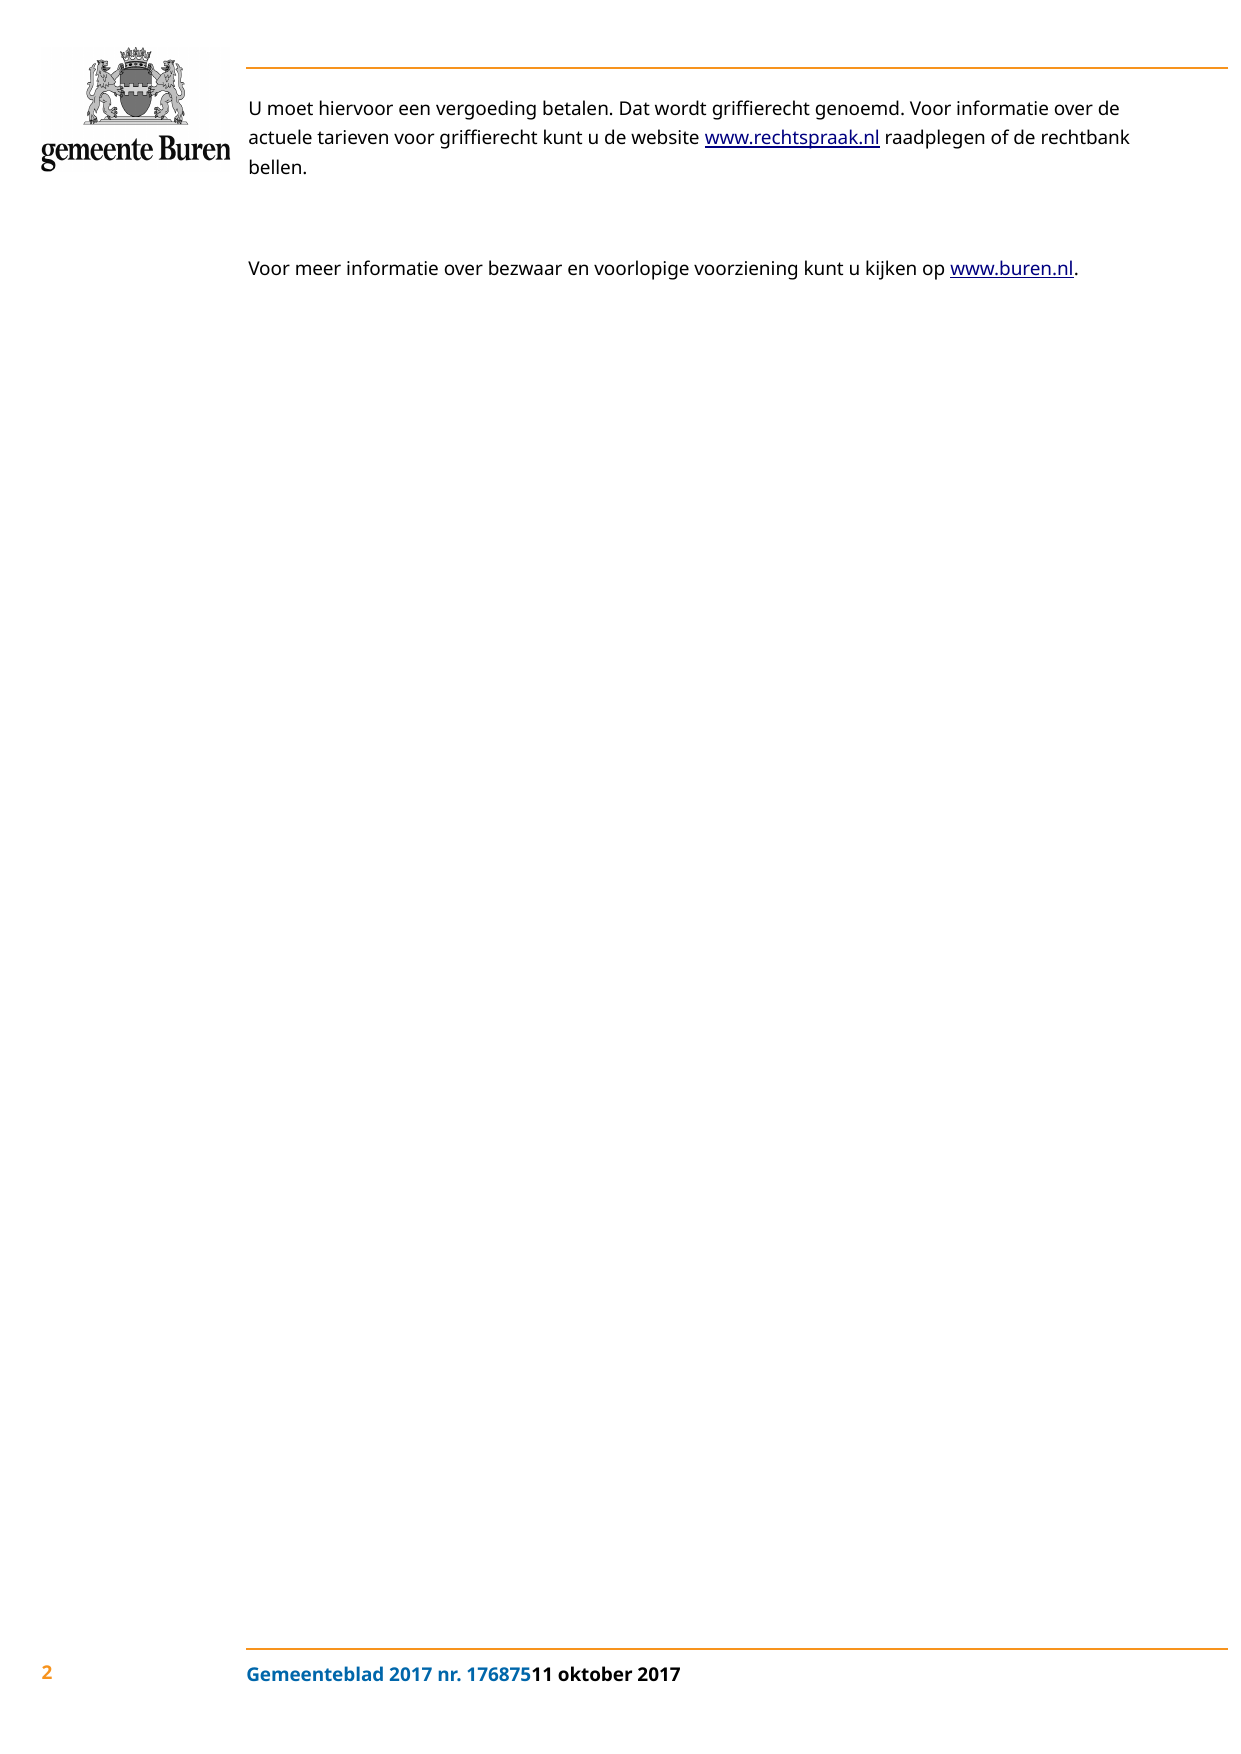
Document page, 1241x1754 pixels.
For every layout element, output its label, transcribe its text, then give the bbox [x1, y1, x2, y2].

text U moet hiervoor een vergoeding betalen. Dat wordt griffierecht genoemd. Voor informatie over de actuele tarieven voor griffierecht kunt u de website www.rechtspraak.nl raadplegen of de rechtbank bellen. [248, 95, 1152, 180]
picture [41, 47, 231, 172]
text Voor meer informatie over bezwaar en voorlopige voorziening kunt u kijken op www.buren.nl. [248, 255, 1152, 281]
